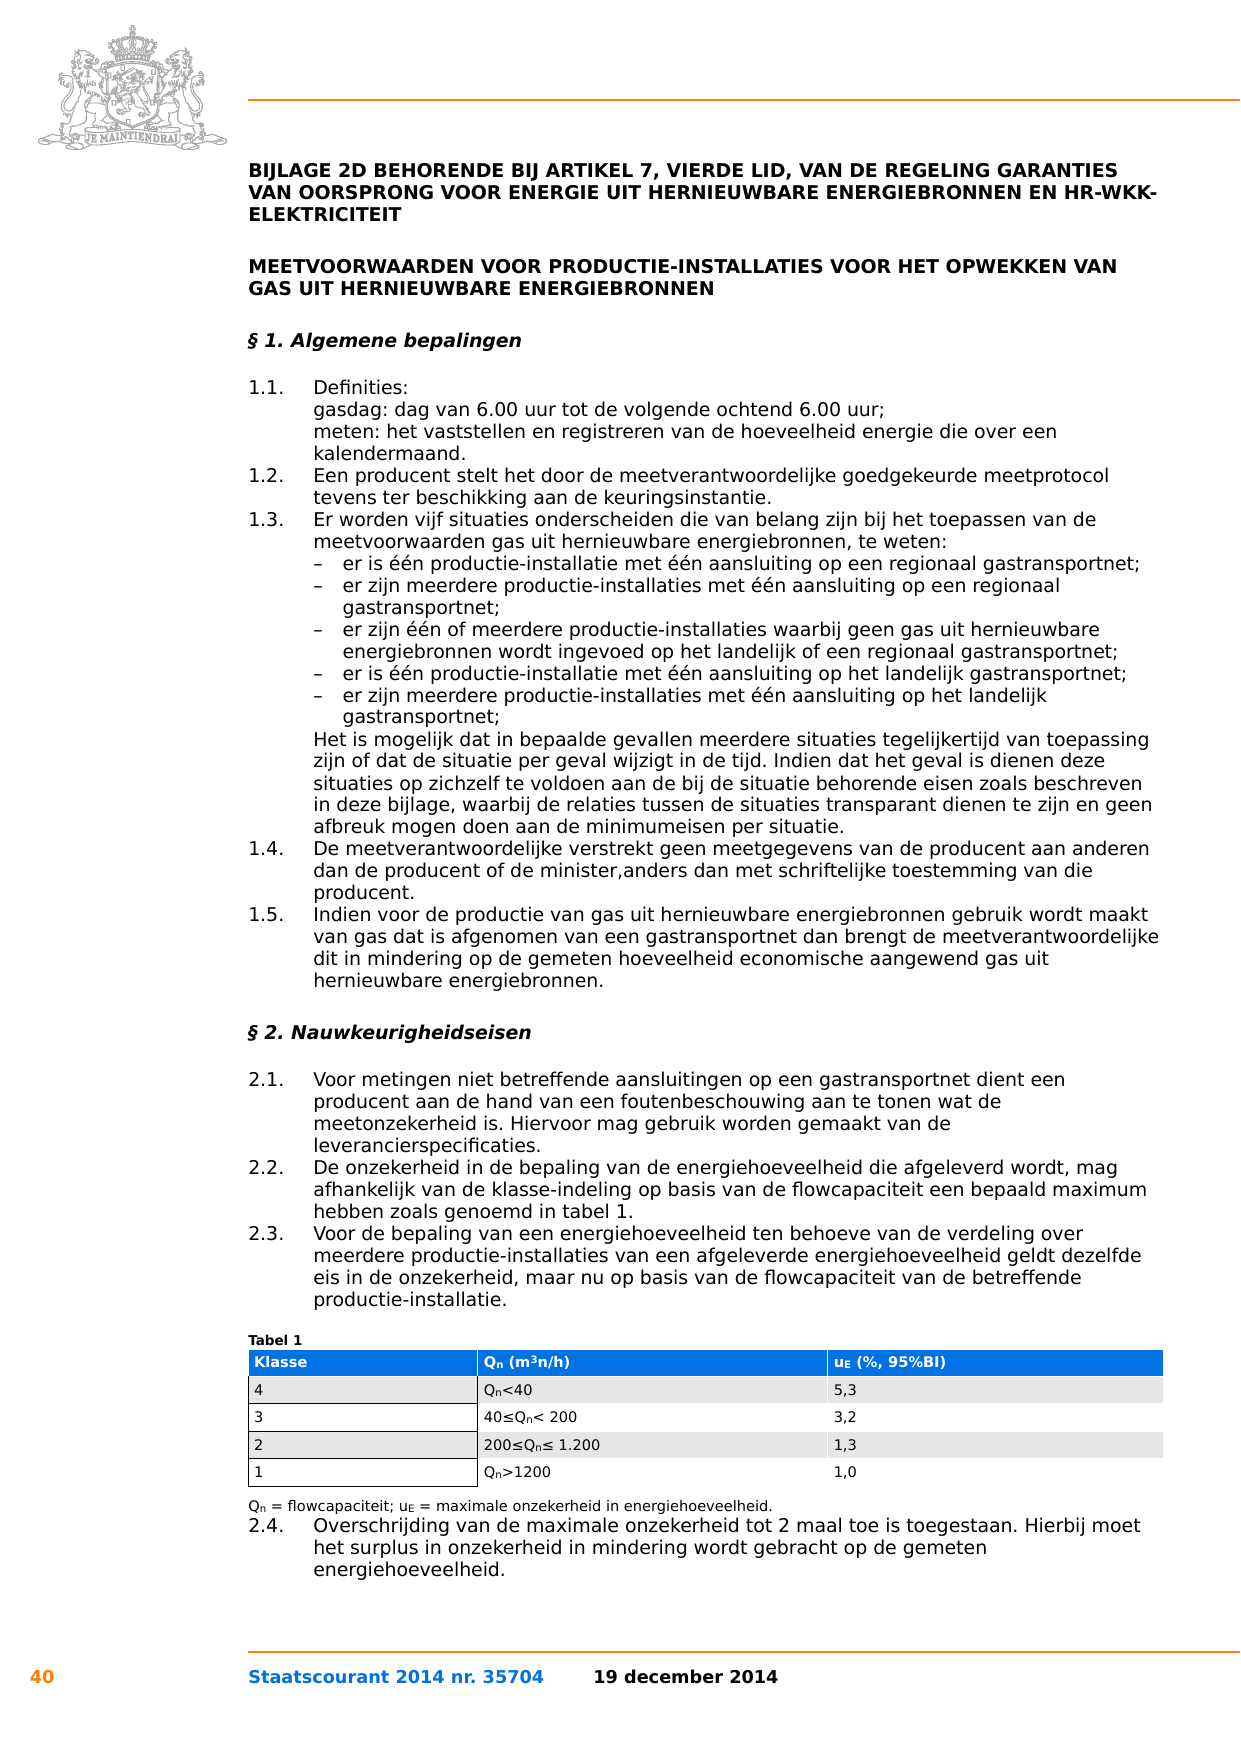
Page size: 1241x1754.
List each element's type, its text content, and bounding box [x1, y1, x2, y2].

text 2.2. De onzekerheid in de bepaling van de energiehoeveelheid die afgeleverd wordt, mag afhankelijk van de klasse-indeling op basis van de flowcapaciteit een bepaald maximum hebben zoals genoemd in tabel 1. [248, 1157, 1163, 1223]
table_cell 40≤Qn< 200 [478, 1404, 827, 1431]
text 1.2. Een producent stelt het door de meetverantwoordelijke goedgekeurde meetprotocol tevens ter beschikking aan de keuringsinstantie. [248, 465, 1163, 509]
subtitle BIJLAGE 2D BEHORENDE BIJ ARTIKEL 7, VIERDE LID, VAN DE REGELING GARANTIES VAN OORSPRONG VOOR ENERGIE UIT HERNIEUWBARE ENERGIEBRONNEN EN HR-WKK-ELEKTRICITEIT [248, 160, 1163, 226]
table_cell 1 [249, 1459, 477, 1486]
table_cell 1,0 [828, 1459, 1163, 1486]
table_cell 1,3 [828, 1432, 1163, 1458]
table_cell 5,3 [828, 1377, 1163, 1403]
text 2.3. Voor de bepaling van een energiehoeveelheid ten behoeve van de verdeling over meerdere productie-installaties van een afgeleverde energiehoeveelheid geldt dezelfde eis in de onzekerheid, maar nu op basis van de flowcapaciteit van de betreffende productie-installatie. [248, 1223, 1163, 1311]
text 2.4. Overschrijding van de maximale onzekerheid tot 2 maal toe is toegestaan. Hierbij moet het surplus in onzekerheid in mindering wordt gebracht op de gemeten energiehoeveelheid. [248, 1515, 1163, 1581]
table_cell Qn>1200 [478, 1459, 827, 1486]
text 1.3. Er worden vijf situaties onderscheiden die van belang zijn bij het toepassen van de meetvoorwaarden gas uit hernieuwbare energiebronnen, te weten: [248, 509, 1163, 553]
table_cell Qn<40 [478, 1377, 827, 1403]
table_cell Qn (m3n/h) [478, 1350, 827, 1376]
text gasdag: dag van 6.00 uur tot de volgende ochtend 6.00 uur; [313, 399, 1163, 421]
text – er zijn één of meerdere productie-installaties waarbij geen gas uit hernieuwbare energiebronnen wordt ingevoed op het landelijk of een regionaal gastransportnet; [313, 618, 1163, 662]
table_cell 3,2 [828, 1404, 1163, 1431]
text – er is één productie-installatie met één aansluiting op het landelijk gastransportnet; [313, 662, 1163, 684]
text – er zijn meerdere productie-installaties met één aansluiting op een regionaal gastransportnet; [313, 574, 1163, 618]
text 1.5. Indien voor de productie van gas uit hernieuwbare energiebronnen gebruik wordt maakt van gas dat is afgenomen van een gastransportnet dan brengt de meetverantwoordelijke dit in mindering op de gemeten hoeveelheid economische aangewend gas uit hernieuwbare energiebronnen. [248, 904, 1163, 992]
subtitle § 2. Nauwkeurigheidseisen [248, 1022, 1163, 1044]
table_cell Qn = flowcapaciteit; uE = maximale onzekerheid in energiehoeveelheid. [248, 1487, 1163, 1515]
text – er zijn meerdere productie-installaties met één aansluiting op het landelijk gastransportnet; [313, 684, 1163, 728]
table_cell 2 [249, 1432, 477, 1458]
table_cell uE (%, 95%BI) [828, 1350, 1163, 1376]
table_cell 3 [249, 1404, 477, 1431]
table_header Tabel 1 [248, 1333, 1163, 1348]
subtitle § 1. Algemene bepalingen [248, 330, 1163, 352]
text Het is mogelijk dat in bepaalde gevallen meerdere situaties tegelijkertijd van toepassing zijn of dat de situatie per geval wijzigt in de tijd. Indien dat het geval is dienen deze situaties op zichzelf te voldoen aan de bij de situatie behorende eisen zoals beschreven in deze bijlage, waarbij de relaties tussen de situaties transparant dienen te zijn en geen afbreuk mogen doen aan de minimumeisen per situatie. [313, 728, 1163, 838]
picture [38, 25, 227, 150]
table_cell Klasse [249, 1350, 477, 1376]
subtitle MEETVOORWAARDEN VOOR PRODUCTIE-INSTALLATIES VOOR HET OPWEKKEN VAN GAS UIT HERNIEUWBARE ENERGIEBRONNEN [248, 256, 1163, 300]
text 1.1. Definities: [248, 377, 1163, 399]
table_cell 200≤Qn≤ 1.200 [478, 1432, 827, 1458]
text 2.1. Voor metingen niet betreffende aansluitingen op een gastransportnet dient een producent aan de hand van een foutenbeschouwing aan te tonen wat de meetonzekerheid is. Hiervoor mag gebruik worden gemaakt van de leverancierspecificaties. [248, 1069, 1163, 1157]
text – er is één productie-installatie met één aansluiting op een regionaal gastransportnet; [313, 553, 1163, 574]
table_cell 4 [249, 1377, 477, 1403]
text meten: het vaststellen en registreren van de hoeveelheid energie die over een kalendermaand. [313, 421, 1163, 465]
text 1.4. De meetverantwoordelijke verstrekt geen meetgegevens van de producent aan anderen dan de producent of de minister,anders dan met schriftelijke toestemming van die producent. [248, 838, 1163, 904]
